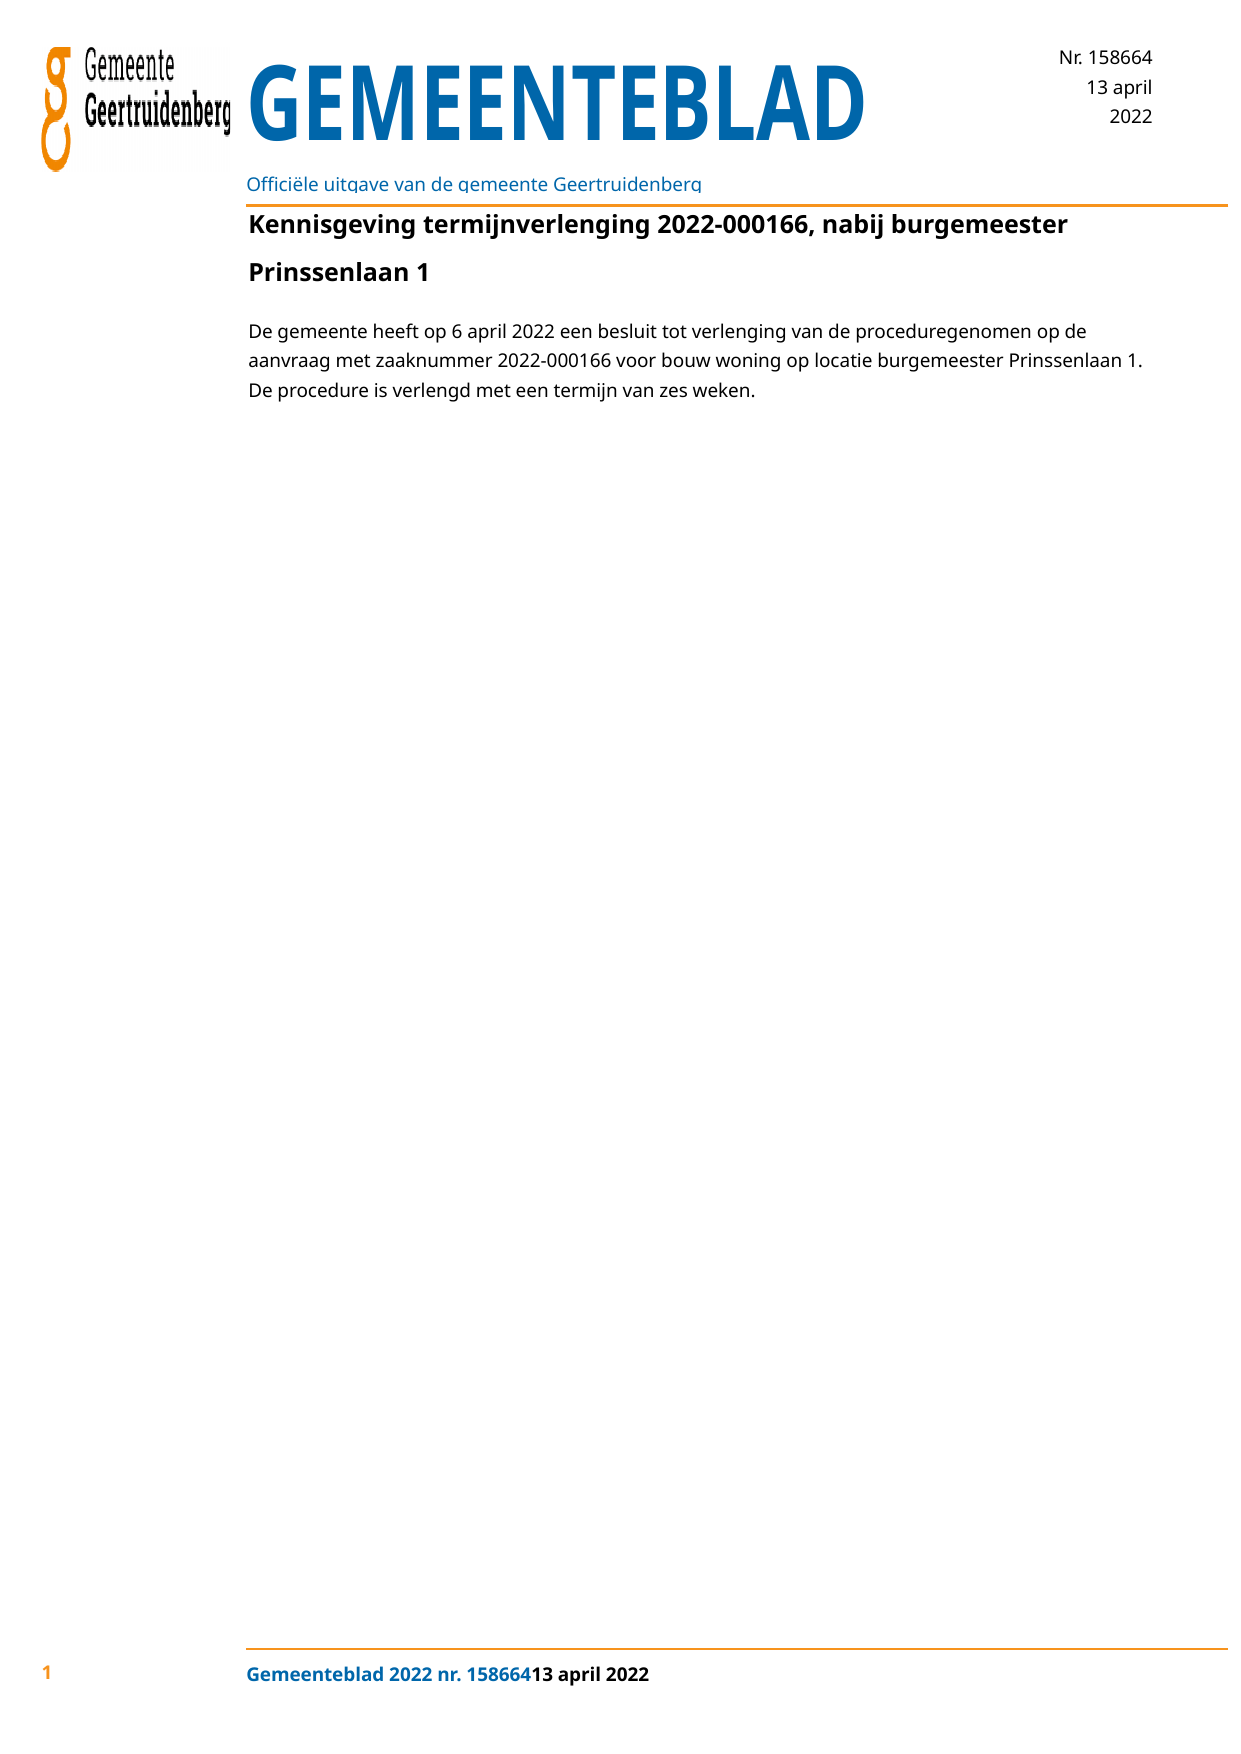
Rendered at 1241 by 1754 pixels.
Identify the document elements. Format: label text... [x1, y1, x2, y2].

text De gemeente heeft op 6 april 2022 een besluit tot verlenging van de proceduregenomen op de aanvraag met zaaknummer 2022-000166 voor bouw woning op locatie burgemeester Prinssenlaan 1. De procedure is verlengd met een termijn van zes weken. [248, 318, 1152, 403]
text Kennisgeving termijnverlenging 2022-000166, nabij burgemeester Prinssenlaan 1 [248, 207, 1152, 288]
picture [41, 47, 231, 172]
